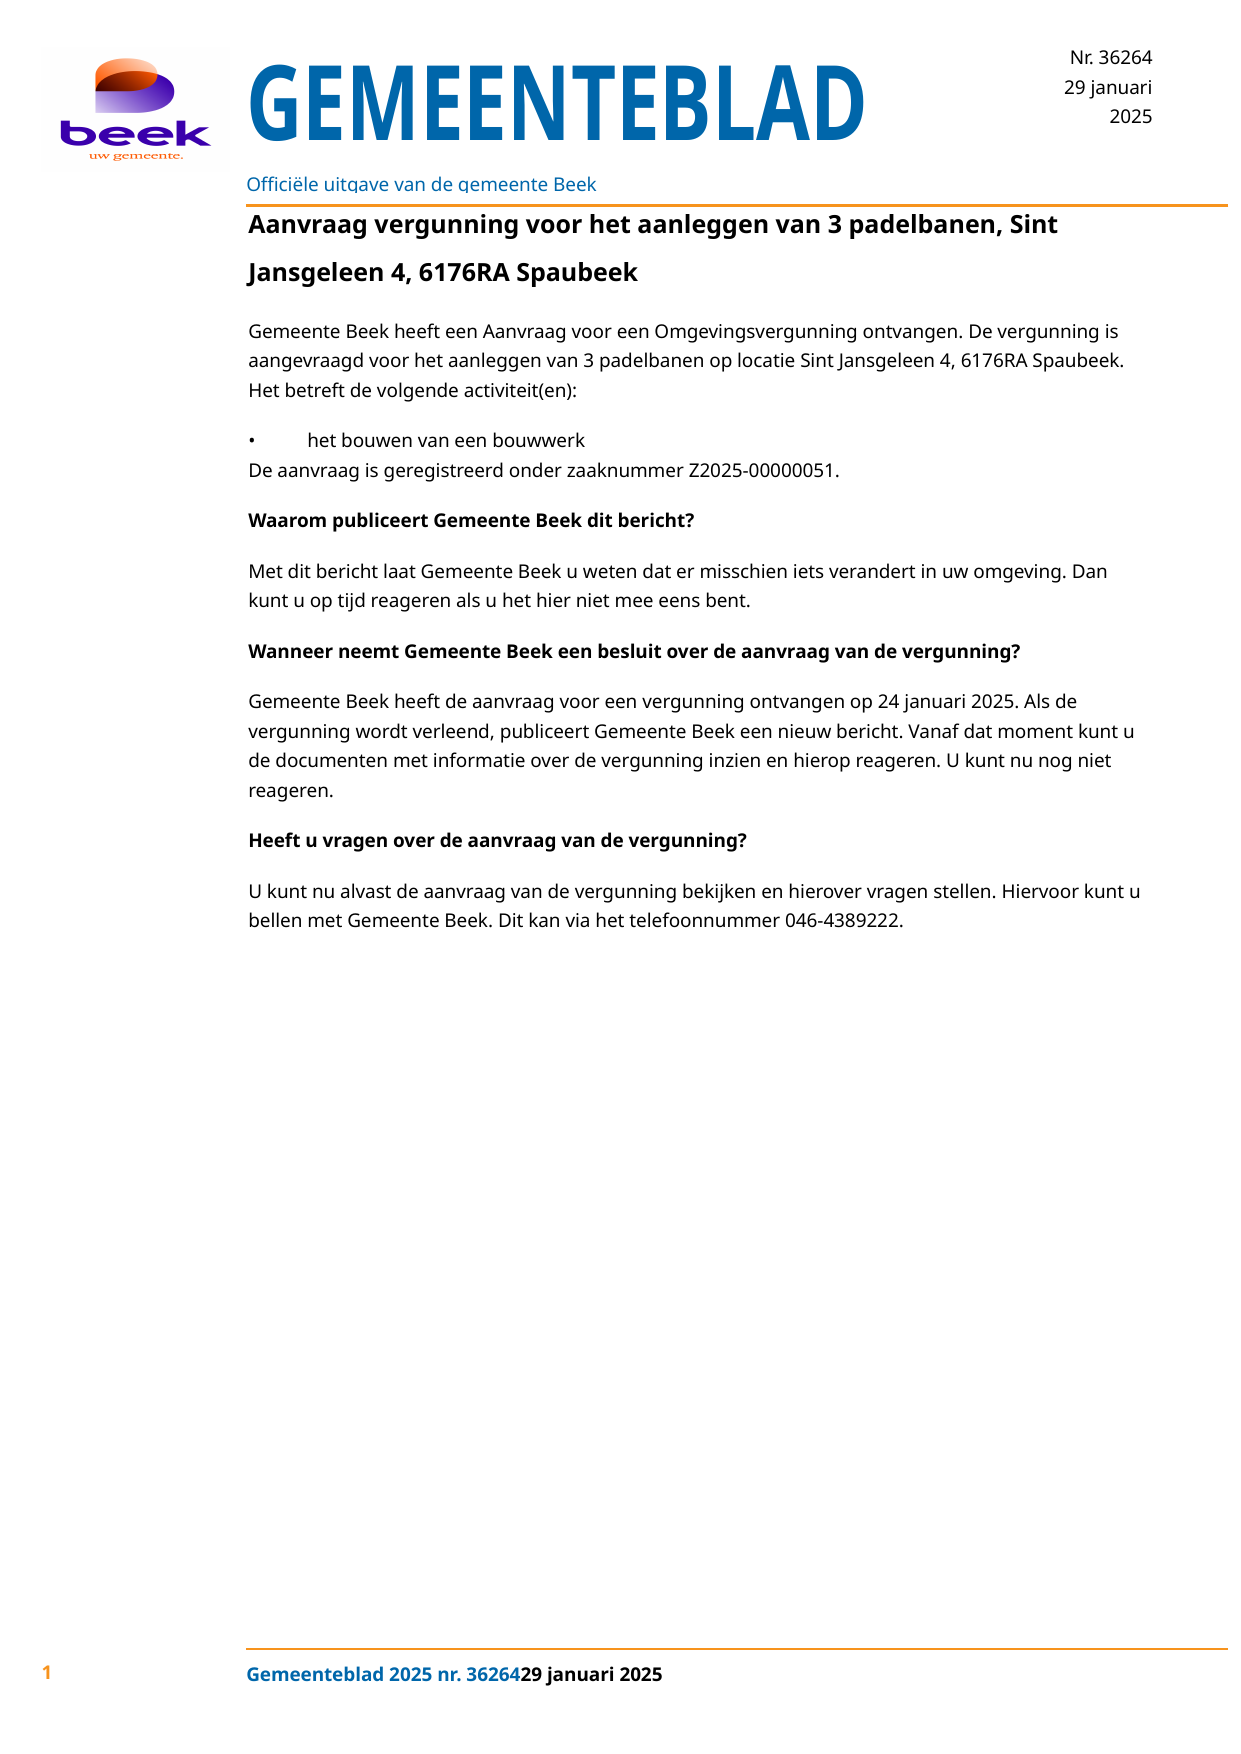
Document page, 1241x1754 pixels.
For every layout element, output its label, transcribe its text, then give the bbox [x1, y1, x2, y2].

text Heeft u vragen over de aanvraag van de vergunning? [248, 827, 1152, 853]
text Gemeente Beek heeft een Aanvraag voor een Omgevingsvergunning ontvangen. De vergunning is aangevraagd voor het aanleggen van 3 padelbanen op locatie Sint Jansgeleen 4, 6176RA Spaubeek. Het betreft de volgende activiteit(en): [248, 318, 1152, 403]
text Met dit bericht laat Gemeente Beek u weten dat er misschien iets verandert in uw omgeving. Dan kunt u op tijd reageren als u het hier niet mee eens bent. [248, 558, 1152, 613]
text Gemeente Beek heeft de aanvraag voor een vergunning ontvangen op 24 januari 2025. Als de vergunning wordt verleend, publiceert Gemeente Beek een nieuw bericht. Vanaf dat moment kunt u de documenten met informatie over de vergunning inzien en hierop reageren. U kunt nu nog niet reageren. [248, 688, 1152, 803]
list het bouwen van een bouwwerk [248, 427, 1152, 453]
text De aanvraag is geregistreerd onder zaaknummer Z2025-00000051. [248, 457, 1152, 483]
text Waarom publiceert Gemeente Beek dit bericht? [248, 507, 1152, 533]
text Wanneer neemt Gemeente Beek een besluit over de aanvraag van de vergunning? [248, 638, 1152, 664]
text U kunt nu alvast de aanvraag van de vergunning bekijken en hierover vragen stellen. Hiervoor kunt u bellen met Gemeente Beek. Dit kan via het telefoonnummer 046-4389222. [248, 878, 1152, 933]
text Aanvraag vergunning voor het aanleggen van 3 padelbanen, Sint Jansgeleen 4, 6176RA Spaubeek [248, 207, 1152, 288]
picture [41, 47, 231, 172]
